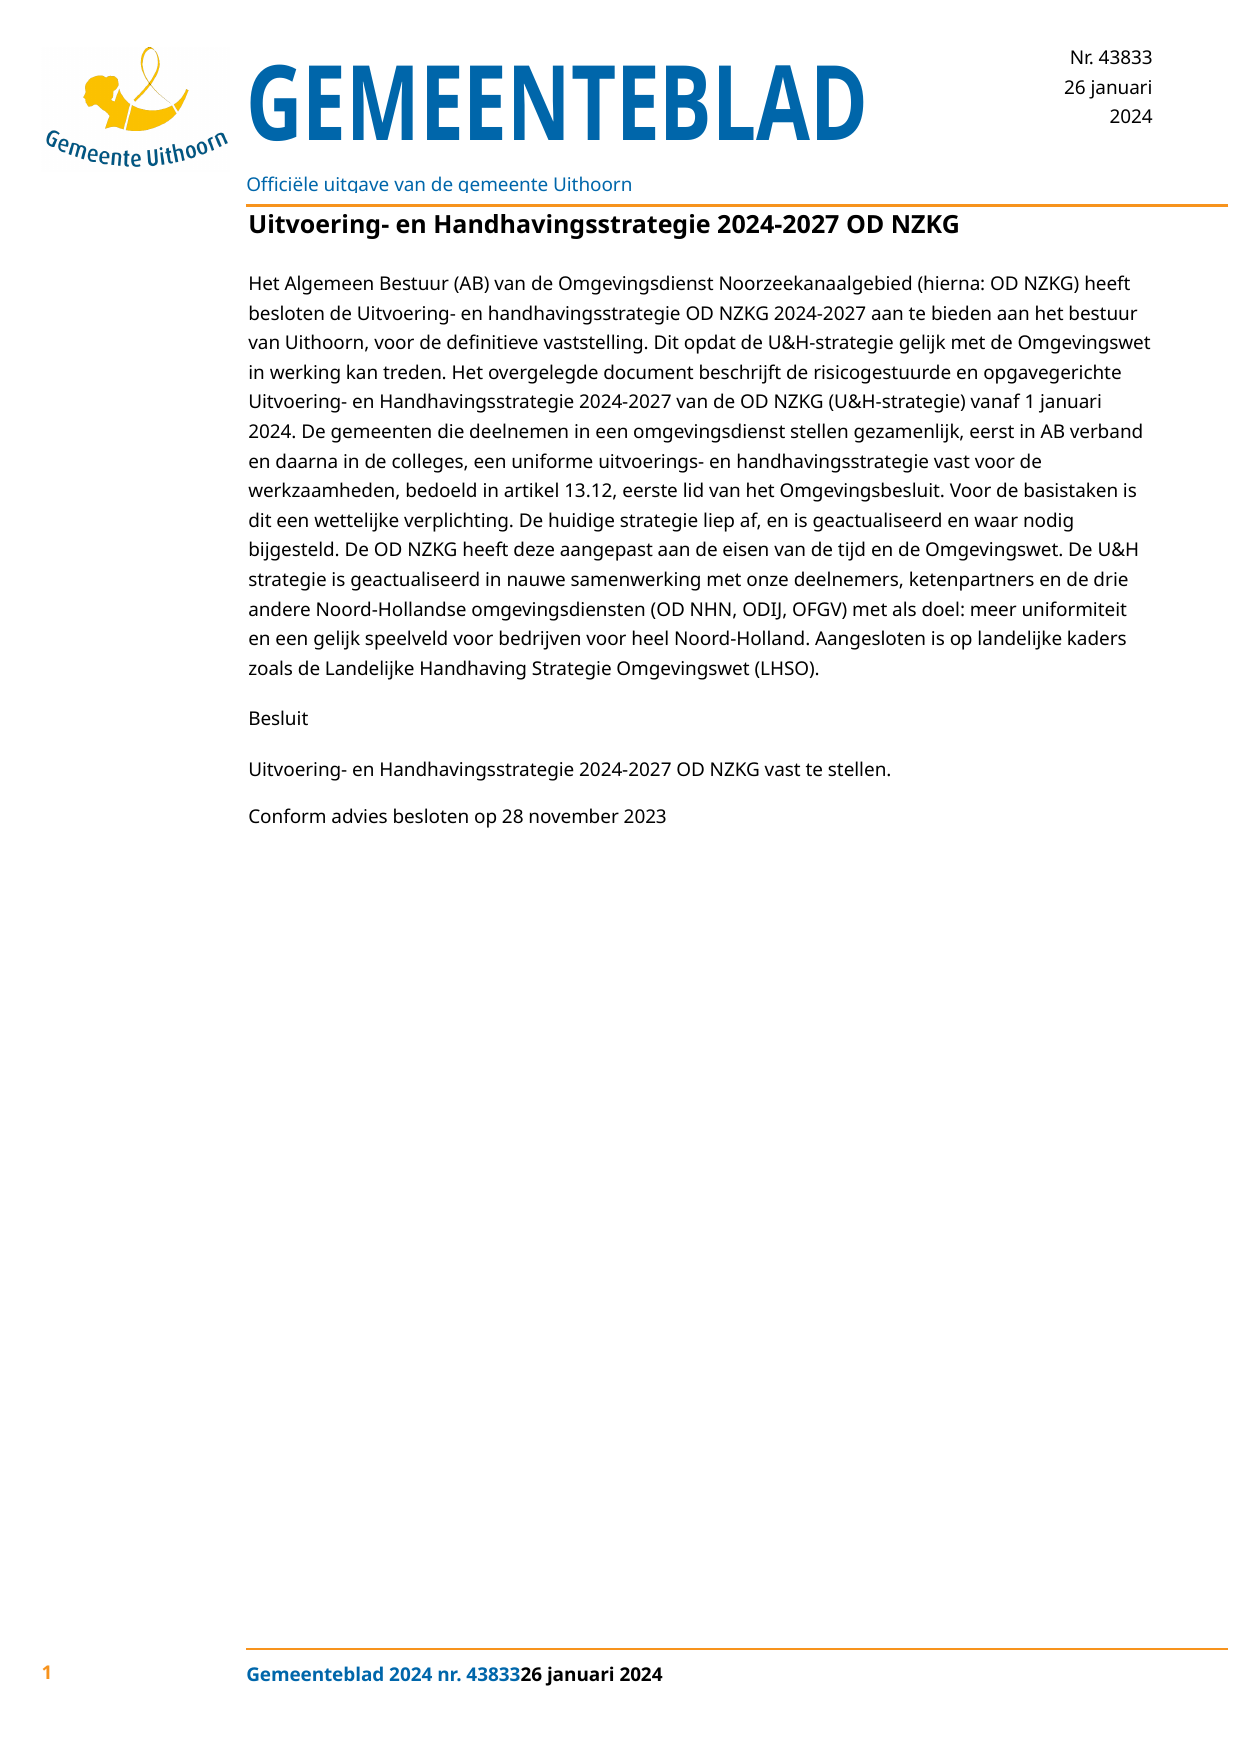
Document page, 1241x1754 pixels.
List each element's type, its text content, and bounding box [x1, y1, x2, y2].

text Conform advies besloten op 28 november 2023 [248, 803, 1152, 829]
text Besluit [248, 705, 1152, 731]
text Uitvoering- en Handhavingsstrategie 2024-2027 OD NZKG vast te stellen. [248, 756, 1152, 781]
text Uitvoering- en Handhavingsstrategie 2024-2027 OD NZKG [248, 207, 1152, 241]
text Het Algemeen Bestuur (AB) van de Omgevingsdienst Noorzeekanaalgebied (hierna: OD NZKG) heeft besloten de Uitvoering- en handhavingsstrategie OD NZKG 2024-2027 aan te bieden aan het bestuur van Uithoorn, voor de definitieve vaststelling. Dit opdat de U&H-strategie gelijk met de Omgevingswet in werking kan treden. Het overgelegde document beschrijft de risicogestuurde en opgavegerichte Uitvoering- en Handhavingsstrategie 2024-2027 van de OD NZKG (U&H-strategie) vanaf 1 januari 2024. De gemeenten die deelnemen in een omgevingsdienst stellen gezamenlijk, eerst in AB verband en daarna in de colleges, een uniforme uitvoerings- en handhavingsstrategie vast voor de werkzaamheden, bedoeld in artikel 13.12, eerste lid van het Omgevingsbesluit. Voor de basistaken is dit een wettelijke verplichting. De huidige strategie liep af, en is geactualiseerd en waar nodig bijgesteld. De OD NZKG heeft deze aangepast aan de eisen van de tijd en de Omgevingswet. De U&H strategie is geactualiseerd in nauwe samenwerking met onze deelnemers, ketenpartners en de drie andere Noord-Hollandse omgevingsdiensten (OD NHN, ODIJ, OFGV) met als doel: meer uniformiteit en een gelijk speelveld voor bedrijven voor heel Noord-Holland. Aangesloten is op landelijke kaders zoals de Landelijke Handhaving Strategie Omgevingswet (LHSO). [248, 270, 1152, 681]
picture [41, 47, 231, 172]
